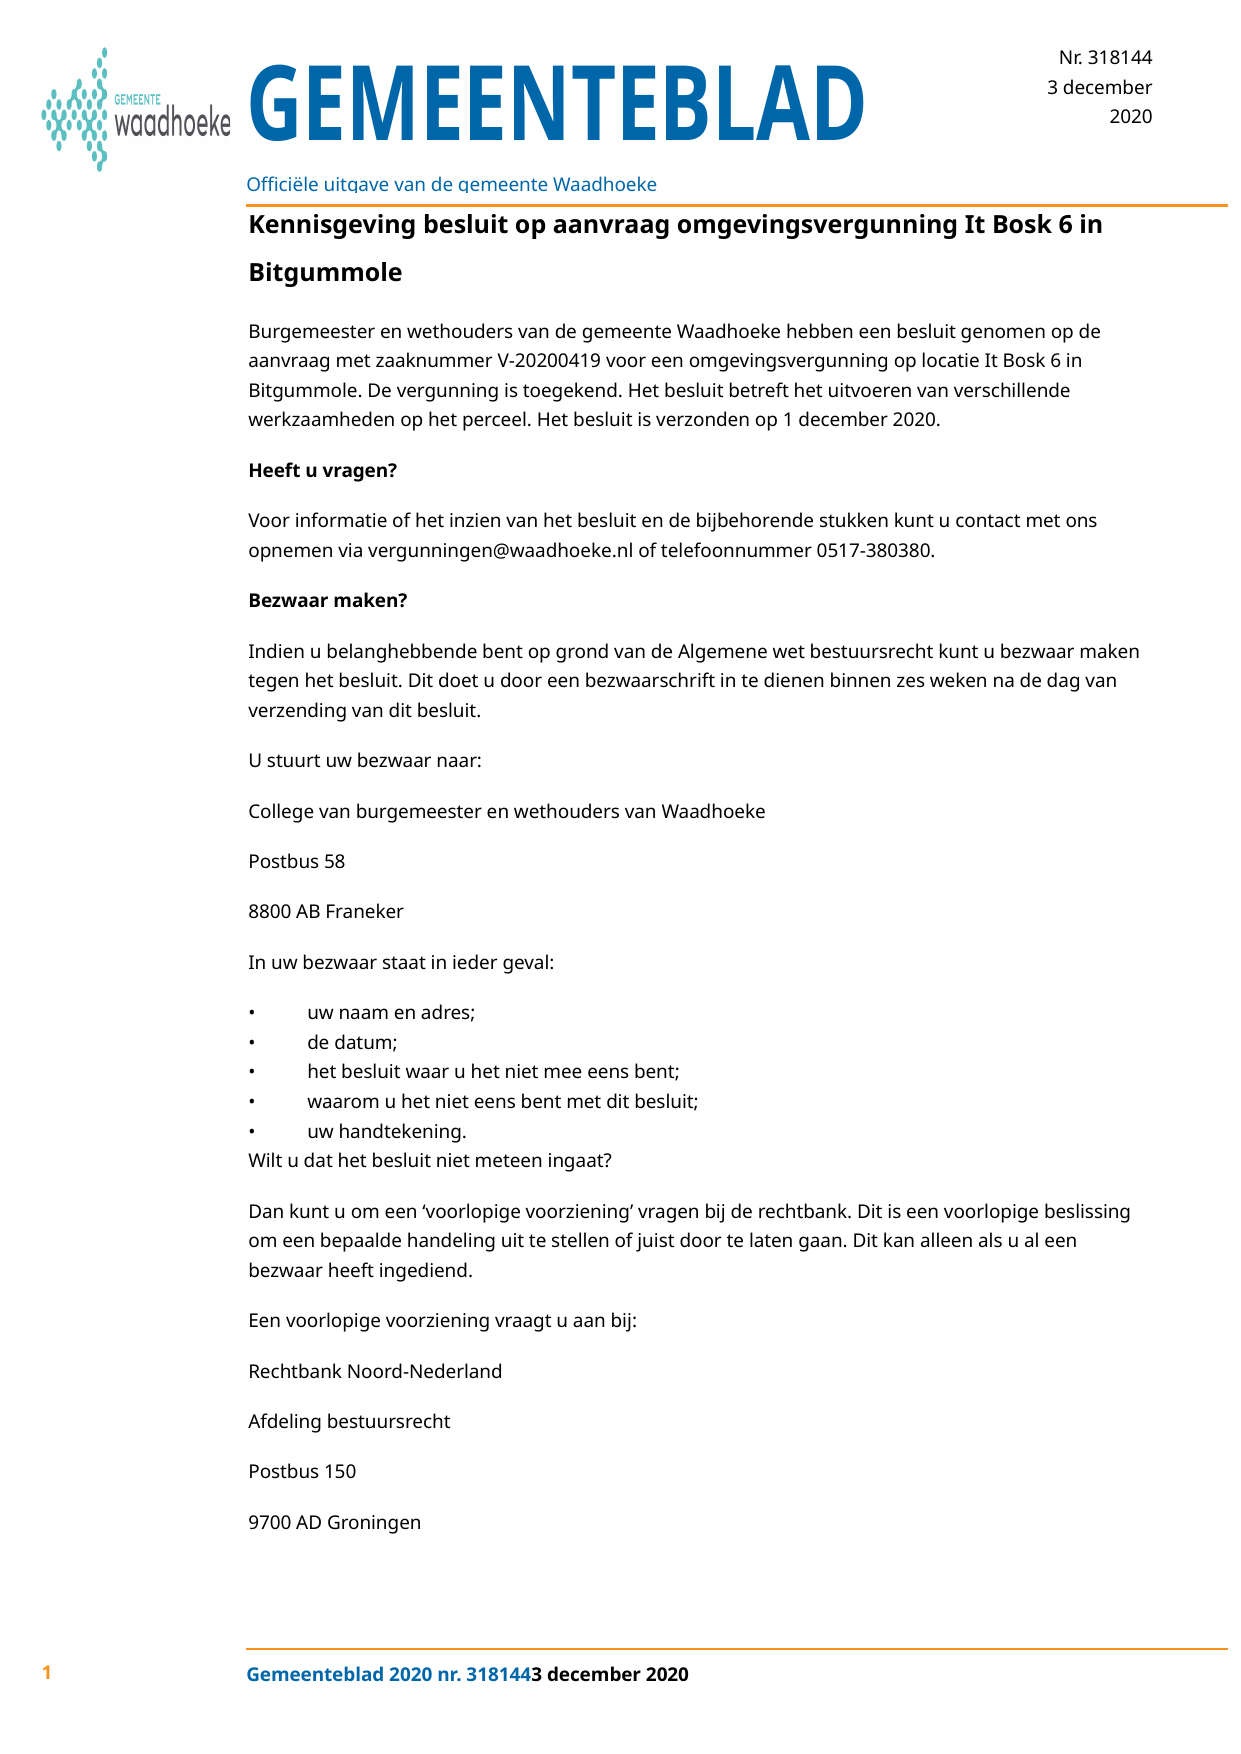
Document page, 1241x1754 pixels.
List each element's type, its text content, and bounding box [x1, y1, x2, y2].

list uw naam en adres; [248, 999, 1152, 1025]
text Indien u belanghebbende bent op grond van de Algemene wet bestuursrecht kunt u bezwaar maken tegen het besluit. Dit doet u door een bezwaarschrift in te dienen binnen zes weken na de dag van verzending van dit besluit. [248, 638, 1152, 723]
list het besluit waar u het niet mee eens bent; [248, 1059, 1152, 1084]
picture [41, 47, 231, 172]
text Wilt u dat het besluit niet meteen ingaat? [248, 1147, 1152, 1173]
text 9700 AD Groningen [248, 1509, 1152, 1535]
list waarom u het niet eens bent met dit besluit; [248, 1088, 1152, 1114]
text Dan kunt u om een ‘voorlopige voorziening’ vragen bij de rechtbank. Dit is een voorlopige beslissing om een bepaalde handeling uit te stellen of juist door te laten gaan. Dit kan alleen als u al een bezwaar heeft ingediend. [248, 1198, 1152, 1283]
text Postbus 150 [248, 1459, 1152, 1484]
text In uw bezwaar staat in ieder geval: [248, 949, 1152, 975]
text Voor informatie of het inzien van het besluit en de bijbehorende stukken kunt u contact met ons opnemen via vergunningen@waadhoeke.nl of telefoonnummer 0517-380380. [248, 507, 1152, 563]
text Afdeling bestuursrecht [248, 1408, 1152, 1434]
text Rechtbank Noord-Nederland [248, 1358, 1152, 1384]
text Heeft u vragen? [248, 457, 1152, 483]
text Postbus 58 [248, 848, 1152, 874]
text Bezwaar maken? [248, 587, 1152, 613]
text 8800 AB Franeker [248, 899, 1152, 924]
text Burgemeester en wethouders van de gemeente Waadhoeke hebben een besluit genomen op de aanvraag met zaaknummer V-20200419 voor een omgevingsvergunning op locatie It Bosk 6 in Bitgummole. De vergunning is toegekend. Het besluit betreft het uitvoeren van verschillende werkzaamheden op het perceel. Het besluit is verzonden op 1 december 2020. [248, 318, 1152, 432]
list uw handtekening. [248, 1118, 1152, 1144]
text U stuurt uw bezwaar naar: [248, 747, 1152, 773]
text College van burgemeester en wethouders van Waadhoeke [248, 798, 1152, 824]
text Een voorlopige voorziening vraagt u aan bij: [248, 1307, 1152, 1333]
text Kennisgeving besluit op aanvraag omgevingsvergunning It Bosk 6 in Bitgummole [248, 207, 1152, 288]
list de datum; [248, 1029, 1152, 1055]
